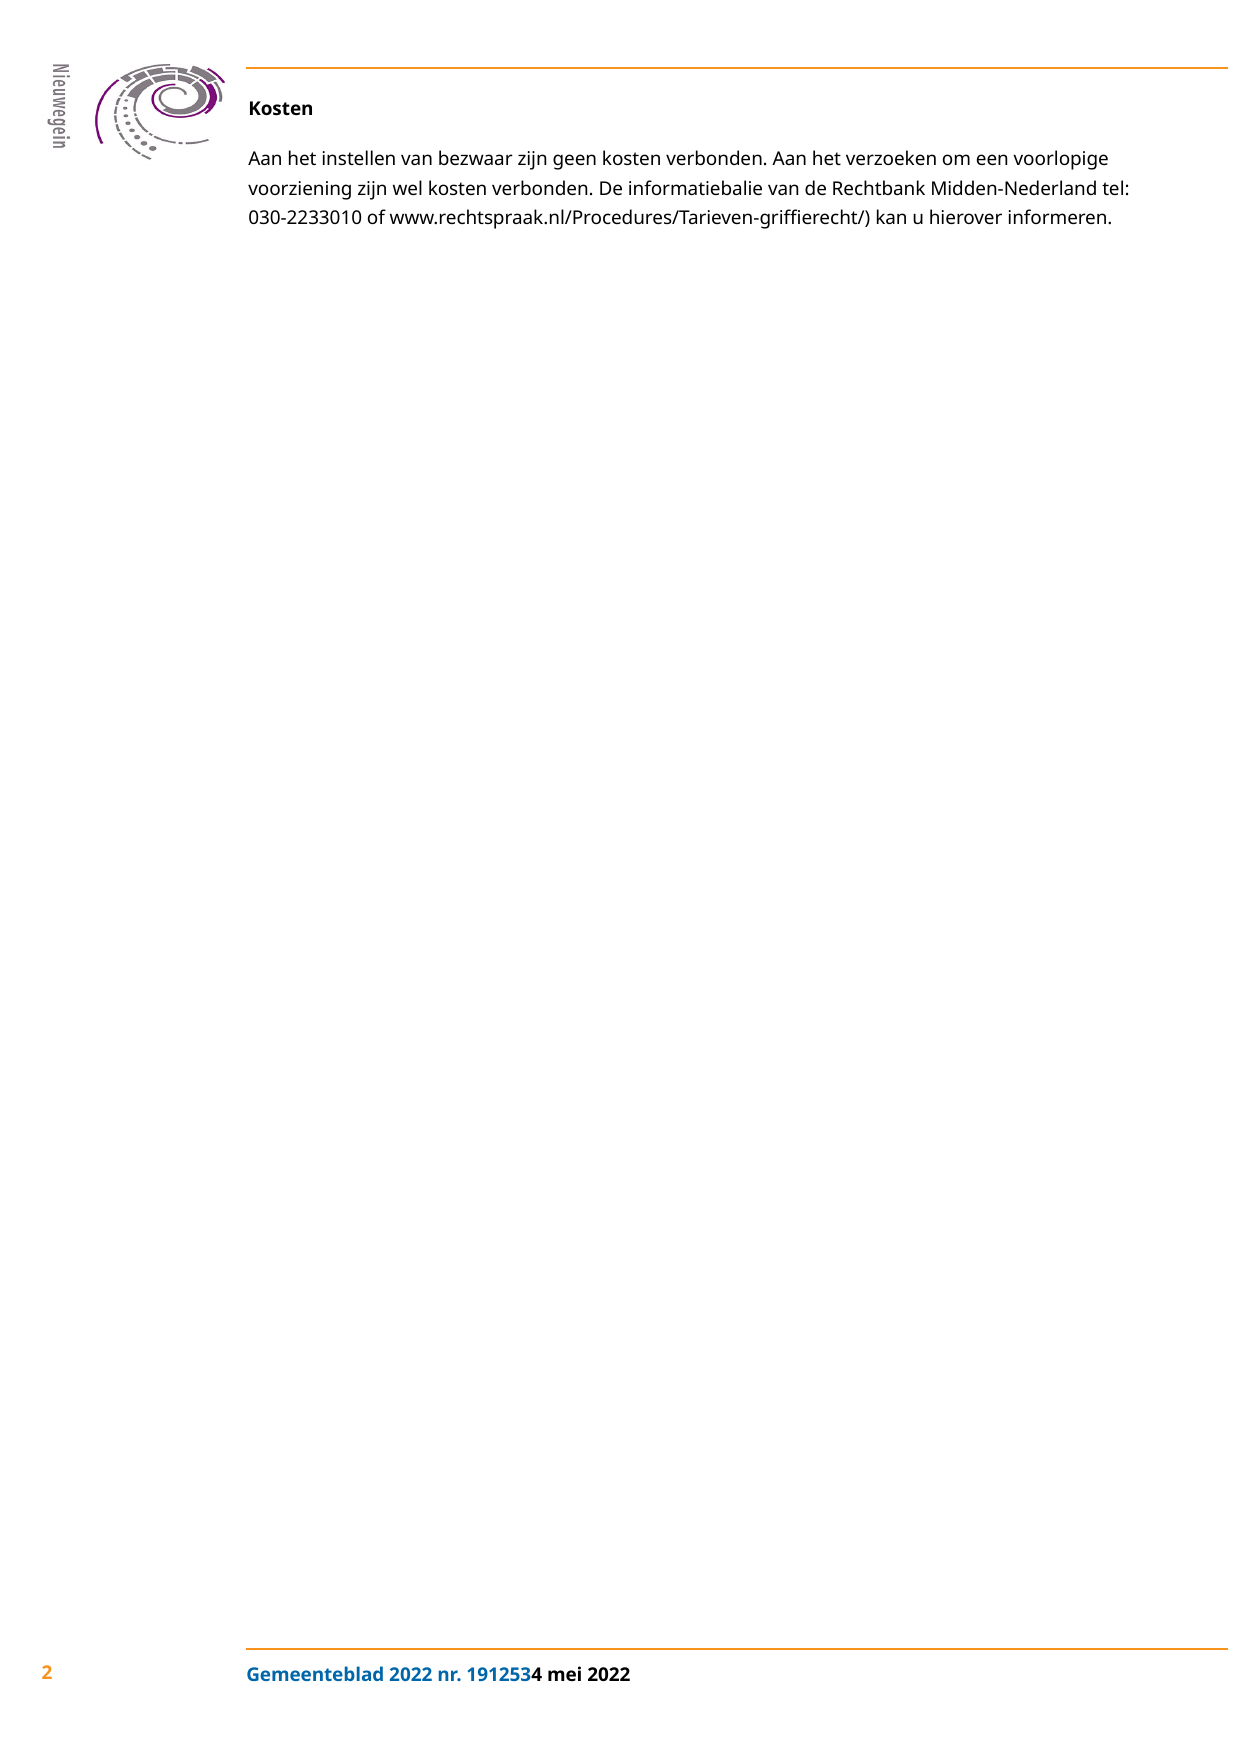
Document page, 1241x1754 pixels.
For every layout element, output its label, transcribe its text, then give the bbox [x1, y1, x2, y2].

text Aan het instellen van bezwaar zijn geen kosten verbonden. Aan het verzoeken om een voorlopige voorziening zijn wel kosten verbonden. De informatiebalie van de Rechtbank Midden-Nederland tel: 030-2233010 of www.rechtspraak.nl/Procedures/Tarieven-griffierecht/) kan u hierover informeren. [248, 145, 1152, 230]
text Kosten [248, 95, 1152, 121]
picture [41, 47, 231, 172]
